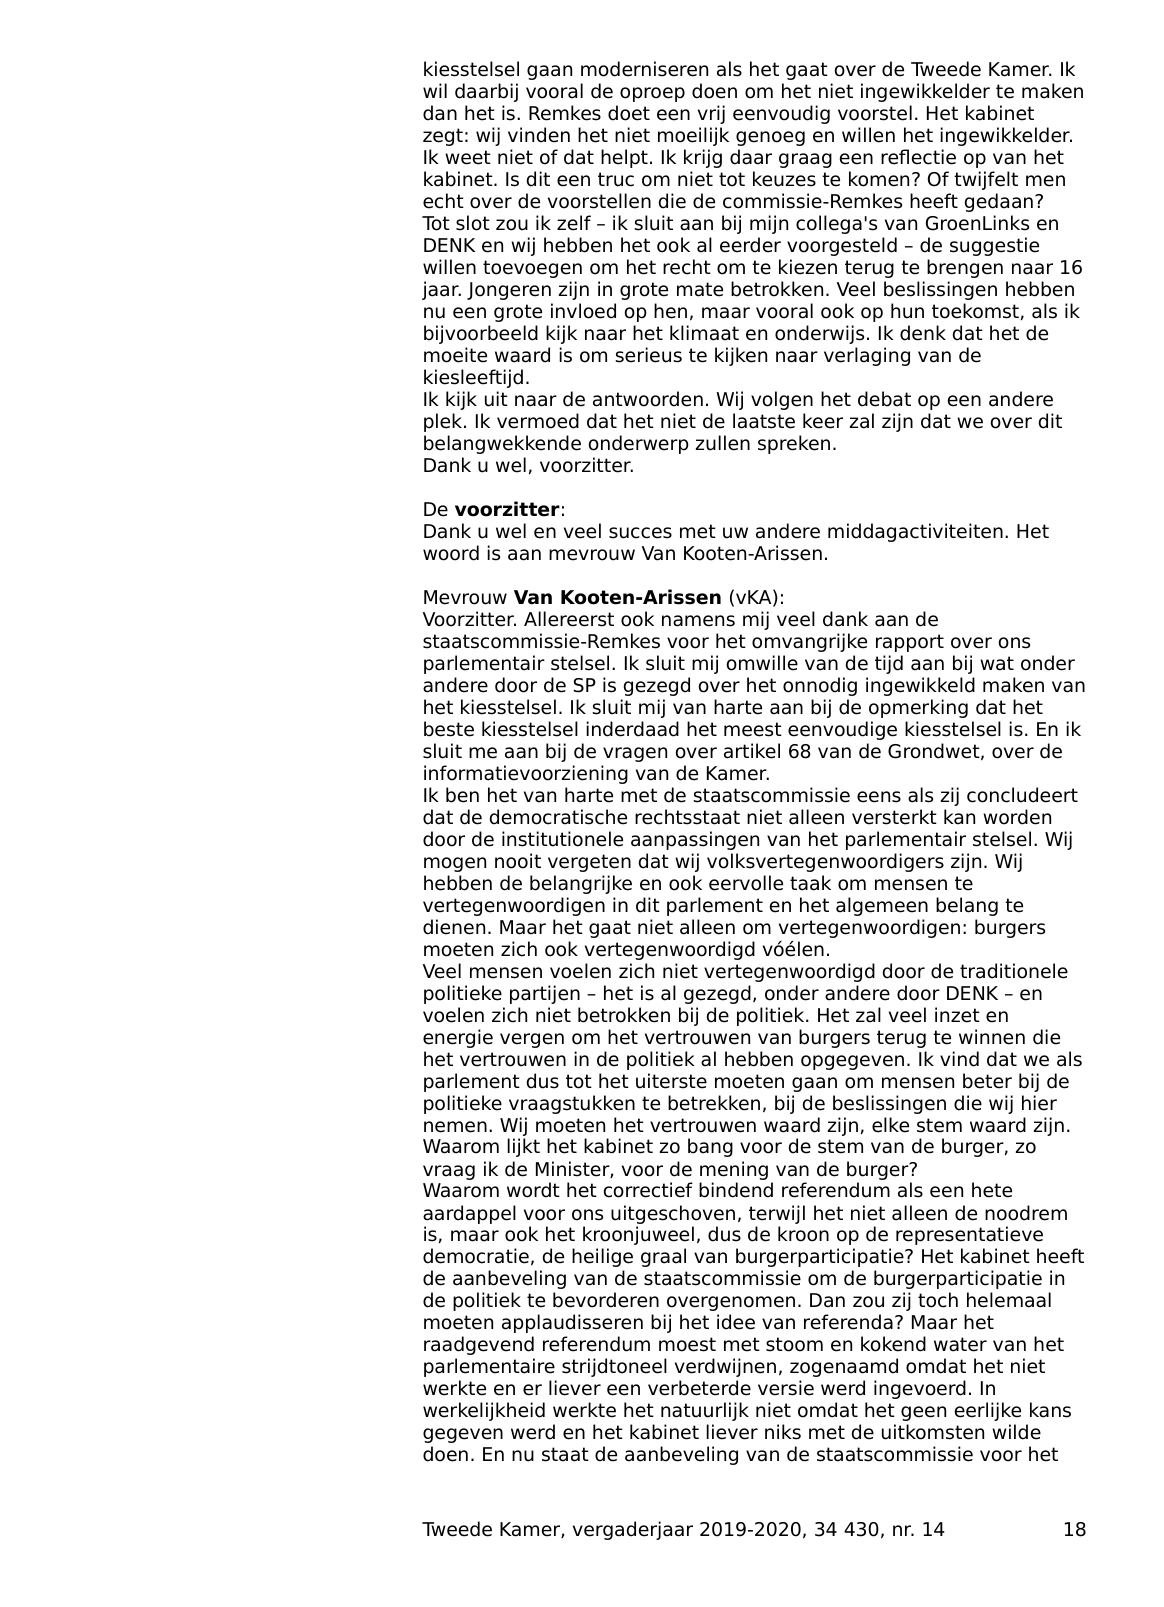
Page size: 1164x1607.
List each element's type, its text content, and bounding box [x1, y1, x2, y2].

text Ik kijk uit naar de antwoorden. Wij volgen het debat op een andere plek. Ik vermoed dat het niet de laatste keer zal zijn dat we over dit belangwekkende onderwerp zullen spreken. [422, 389, 1087, 455]
text Ik ben het van harte met de staatscommissie eens als zij concludeert dat de democratische rechtsstaat niet alleen versterkt kan worden door de institutionele aanpassingen van het parlementair stelsel. Wij mogen nooit vergeten dat wij volksvertegenwoordigers zijn. Wij hebben de belangrijke en ook eervolle taak om mensen te vertegenwoordigen in dit parlement en het algemeen belang te dienen. Maar het gaat niet alleen om vertegenwoordigen: burgers moeten zich ook vertegenwoordigd vóélen. [422, 785, 1087, 961]
text De voorzitter: [422, 499, 1087, 521]
text Veel mensen voelen zich niet vertegenwoordigd door de traditionele politieke partijen – het is al gezegd, onder andere door DENK – en voelen zich niet betrokken bij de politiek. Het zal veel inzet en energie vergen om het vertrouwen van burgers terug te winnen die het vertrouwen in de politiek al hebben opgegeven. Ik vind dat we als parlement dus tot het uiterste moeten gaan om mensen beter bij de politieke vraagstukken te betrekken, bij de beslissingen die wij hier nemen. Wij moeten het vertrouwen waard zijn, elke stem waard zijn. Waarom lijkt het kabinet zo bang voor de stem van de burger, zo vraag ik de Minister, voor de mening van de burger? [422, 961, 1087, 1180]
text Waarom wordt het correctief bindend referendum als een hete aardappel voor ons uitgeschoven, terwijl het niet alleen de noodrem is, maar ook het kroonjuweel, dus de kroon op de representatieve democratie, de heilige graal van burgerparticipatie? Het kabinet heeft de aanbeveling van de staatscommissie om de burgerparticipatie in de politiek te bevorderen overgenomen. Dan zou zij toch helemaal moeten applaudisseren bij het idee van referenda? Maar het raadgevend referendum moest met stoom en kokend water van het parlementaire strijdtoneel verdwijnen, zogenaamd omdat het niet werkte en er liever een verbeterde versie werd ingevoerd. In werkelijkheid werkte het natuurlijk niet omdat het geen eerlijke kans gegeven werd en het kabinet liever niks met de uitkomsten wilde doen. En nu staat de aanbeveling van de staatscommissie voor het [422, 1180, 1087, 1466]
text Mevrouw Van Kooten-Arissen (vKA): [422, 587, 1087, 609]
text kiesstelsel gaan moderniseren als het gaat over de Tweede Kamer. Ik wil daarbij vooral de oproep doen om het niet ingewikkelder te maken dan het is. Remkes doet een vrij eenvoudig voorstel. Het kabinet zegt: wij vinden het niet moeilijk genoeg en willen het ingewikkelder. Ik weet niet of dat helpt. Ik krijg daar graag een reflectie op van het kabinet. Is dit een truc om niet tot keuzes te komen? Of twijfelt men echt over de voorstellen die de commissie-Remkes heeft gedaan? [422, 59, 1087, 213]
text Voorzitter. Allereerst ook namens mij veel dank aan de staatscommissie-Remkes voor het omvangrijke rapport over ons parlementair stelsel. Ik sluit mij omwille van de tijd aan bij wat onder andere door de SP is gezegd over het onnodig ingewikkeld maken van het kiesstelsel. Ik sluit mij van harte aan bij de opmerking dat het beste kiesstelsel inderdaad het meest eenvoudige kiesstelsel is. En ik sluit me aan bij de vragen over artikel 68 van de Grondwet, over de informatievoorziening van de Kamer. [422, 609, 1087, 785]
text Tot slot zou ik zelf – ik sluit aan bij mijn collega's van GroenLinks en DENK en wij hebben het ook al eerder voorgesteld – de suggestie willen toevoegen om het recht om te kiezen terug te brengen naar 16 jaar. Jongeren zijn in grote mate betrokken. Veel beslissingen hebben nu een grote invloed op hen, maar vooral ook op hun toekomst, als ik bijvoorbeeld kijk naar het klimaat en onderwijs. Ik denk dat het de moeite waard is om serieus te kijken naar verlaging van de kiesleeftijd. [422, 213, 1087, 389]
text Dank u wel en veel succes met uw andere middagactiviteiten. Het woord is aan mevrouw Van Kooten-Arissen. [422, 521, 1087, 565]
text Dank u wel, voorzitter. [422, 455, 1087, 477]
